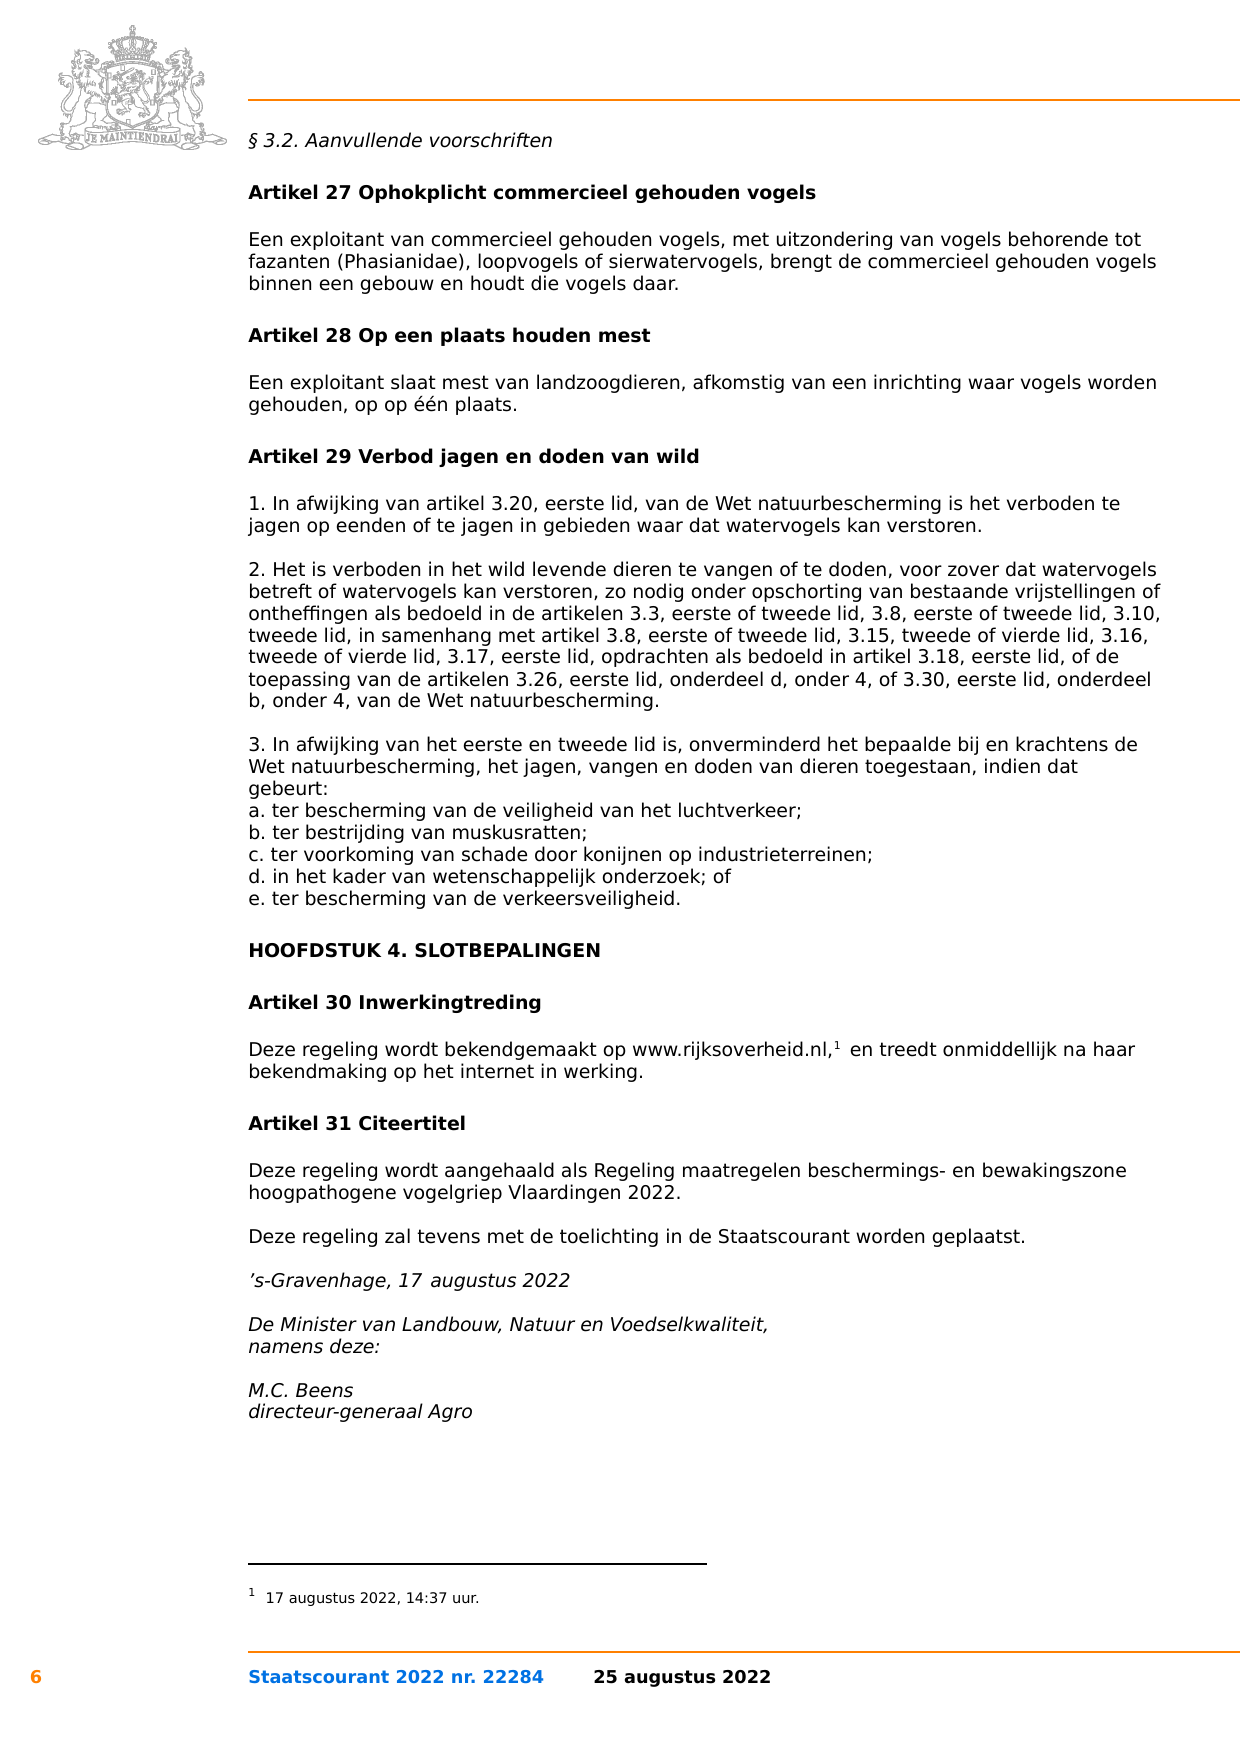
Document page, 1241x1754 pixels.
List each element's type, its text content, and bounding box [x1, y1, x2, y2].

subtitle Artikel 31 Citeertitel [248, 1113, 1163, 1135]
text a. ter bescherming van de veiligheid van het luchtverkeer; [248, 800, 1163, 822]
text c. ter voorkoming van schade door konijnen op industrieterreinen; [248, 844, 1163, 866]
text 3. In afwijking van het eerste en tweede lid is, onverminderd het bepaalde bij en krachtens de Wet natuurbescherming, het jagen, vangen en doden van dieren toegestaan, indien dat gebeurt: [248, 734, 1163, 800]
text Deze regeling zal tevens met de toelichting in de Staatscourant worden geplaatst. [248, 1226, 1163, 1248]
subtitle Artikel 29 Verbod jagen en doden van wild [248, 446, 1163, 468]
text d. in het kader van wetenschappelijk onderzoek; of [248, 866, 1163, 888]
text De Minister van Landbouw, Natuur en Voedselkwaliteit, namens deze: M.C. Beens directeur-generaal Agro [248, 1313, 1163, 1423]
text Een exploitant slaat mest van landzoogdieren, afkomstig van een inrichting waar vogels worden gehouden, op op één plaats. [248, 372, 1163, 416]
subtitle HOOFDSTUK 4. SLOTBEPALINGEN [248, 940, 1163, 962]
text Deze regeling wordt aangehaald als Regeling maatregelen beschermings- en bewakingszone hoogpathogene vogelgriep Vlaardingen 2022. [248, 1160, 1163, 1204]
subtitle Artikel 27 Ophokplicht commercieel gehouden vogels [248, 182, 1163, 204]
text e. ter bescherming van de verkeersveiligheid. [248, 888, 1163, 910]
text ’s-Gravenhage, 17 augustus 2022 [248, 1270, 1163, 1292]
subtitle § 3.2. Aanvullende voorschriften [248, 130, 1163, 152]
picture [38, 25, 227, 150]
text b. ter bestrijding van muskusratten; [248, 822, 1163, 844]
text Een exploitant van commercieel gehouden vogels, met uitzondering van vogels behorende tot fazanten (Phasianidae), loopvogels of sierwatervogels, brengt de commercieel gehouden vogels binnen een gebouw en houdt die vogels daar. [248, 229, 1163, 295]
subtitle Artikel 30 Inwerkingtreding [248, 992, 1163, 1014]
text 17 augustus 2022, 14:37 uur. [248, 1586, 1163, 1608]
text 1. In afwijking van artikel 3.20, eerste lid, van de Wet natuurbescherming is het verboden te jagen op eenden of te jagen in gebieden waar dat watervogels kan verstoren. [248, 493, 1163, 537]
text Deze regeling wordt bekendgemaakt op www.rijksoverheid.nl, en treedt onmiddellijk na haar bekendmaking op het internet in werking. [248, 1039, 1163, 1083]
subtitle Artikel 28 Op een plaats houden mest [248, 325, 1163, 347]
text 2. Het is verboden in het wild levende dieren te vangen of te doden, voor zover dat watervogels betreft of watervogels kan verstoren, zo nodig onder opschorting van bestaande vrijstellingen of ontheffingen als bedoeld in de artikelen 3.3, eerste of tweede lid, 3.8, eerste of tweede lid, 3.10, tweede lid, in samenhang met artikel 3.8, eerste of tweede lid, 3.15, tweede of vierde lid, 3.16, tweede of vierde lid, 3.17, eerste lid, opdrachten als bedoeld in artikel 3.18, eerste lid, of de toepassing van de artikelen 3.26, eerste lid, onderdeel d, onder 4, of 3.30, eerste lid, onderdeel b, onder 4, van de Wet natuurbescherming. [248, 558, 1163, 712]
